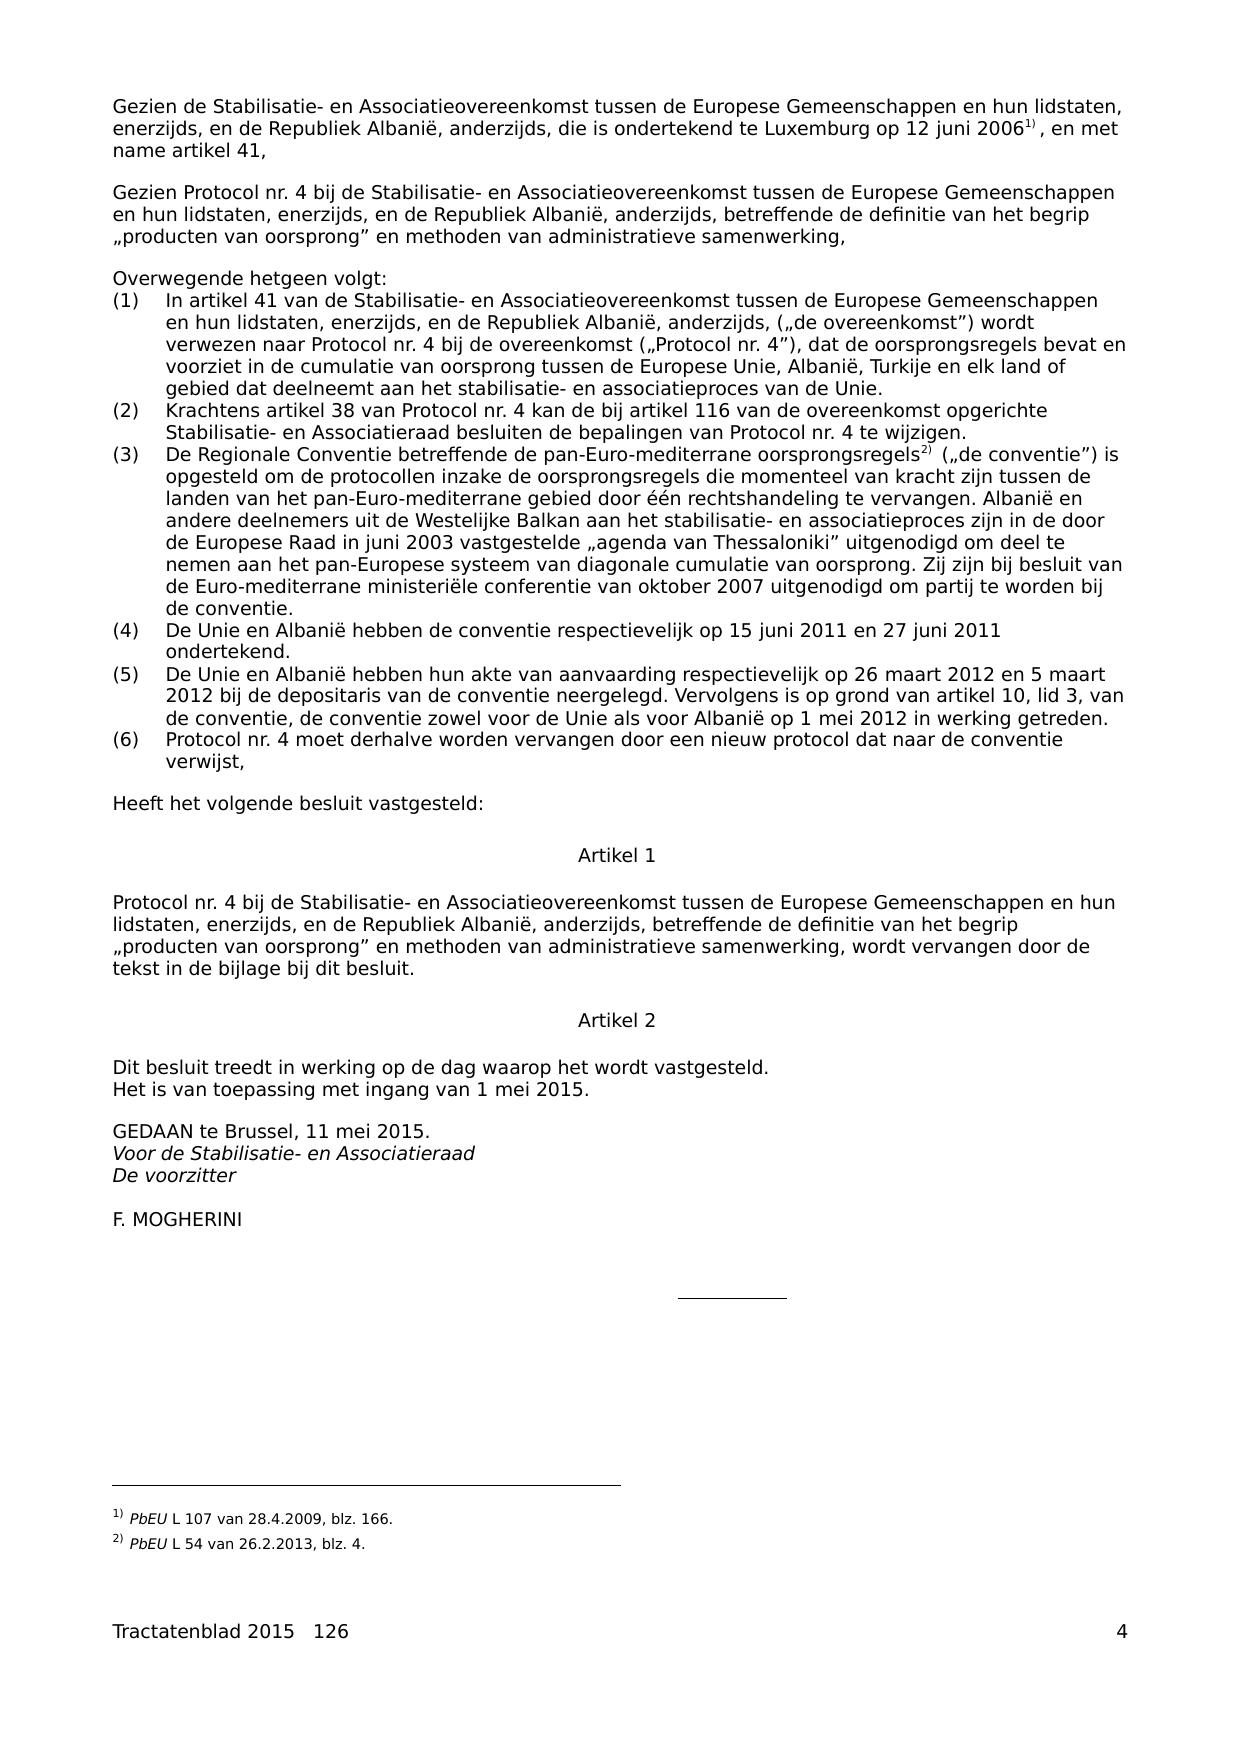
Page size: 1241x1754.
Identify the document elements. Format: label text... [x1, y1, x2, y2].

text GEDAAN te Brussel, 11 mei 2015. [112, 1121, 1128, 1143]
text (1) In artikel 41 van de Stabilisatie- en Associatieovereenkomst tussen de Europese Gemeenschappen en hun lidstaten, enerzijds, en de Republiek Albanië, anderzijds, („de overeenkomst”) wordt verwezen naar Protocol nr. 4 bij de overeenkomst („Protocol nr. 4”), dat de oorsprongsregels bevat en voorziet in de cumulatie van oorsprong tussen de Europese Unie, Albanië, Turkije en elk land of gebied dat deelneemt aan het stabilisatie- en associatieproces van de Unie. [112, 290, 1128, 400]
text Gezien de Stabilisatie- en Associatieovereenkomst tussen de Europese Gemeenschappen en hun lidstaten, enerzijds, en de Republiek Albanië, anderzijds, die is ondertekend te Luxemburg op 12 juni 2006, en met name artikel 41, [112, 96, 1128, 162]
text (6) Protocol nr. 4 moet derhalve worden vervangen door een nieuw protocol dat naar de conventie verwijst, [112, 729, 1128, 773]
text Gezien Protocol nr. 4 bij de Stabilisatie- en Associatieovereenkomst tussen de Europese Gemeenschappen en hun lidstaten, enerzijds, en de Republiek Albanië, anderzijds, betreffende de definitie van het begrip „producten van oorsprong” en methoden van administratieve samenwerking, [112, 182, 1128, 248]
text PbEU L 54 van 26.2.2013, blz. 4. [112, 1532, 1128, 1554]
text (2) Krachtens artikel 38 van Protocol nr. 4 kan de bij artikel 116 van de overeenkomst opgerichte Stabilisatie- en Associatieraad besluiten de bepalingen van Protocol nr. 4 te wijzigen. [112, 400, 1128, 444]
text PbEU L 107 van 28.4.2009, blz. 166. [112, 1507, 1128, 1529]
text Heeft het volgende besluit vastgesteld: [112, 793, 1128, 815]
text Overwegende hetgeen volgt: [112, 268, 1128, 290]
text (3) De Regionale Conventie betreffende de pan-Euro-mediterrane oorsprongsregels („de conventie”) is opgesteld om de protocollen inzake de oorsprongsregels die momenteel van kracht zijn tussen de landen van het pan-Euro-mediterrane gebied door één rechtshandeling te vervangen. Albanië en andere deelnemers uit de Westelijke Balkan aan het stabilisatie- en associatieproces zijn in de door de Europese Raad in juni 2003 vastgestelde „agenda van Thessaloniki” uitgenodigd om deel te nemen aan het pan-Europese systeem van diagonale cumulatie van oorsprong. Zij zijn bij besluit van de Euro-mediterrane ministeriële conferentie van oktober 2007 uitgenodigd om partij te worden bij de conventie. [112, 444, 1128, 619]
subtitle Artikel 2 [112, 1010, 1128, 1032]
subtitle Artikel 1 [112, 845, 1128, 867]
text Voor de Stabilisatie- en Associatieraad De voorzitter F. MOGHERINI [112, 1143, 1128, 1231]
text (4) De Unie en Albanië hebben de conventie respectievelijk op 15 juni 2011 en 27 juni 2011 ondertekend. [112, 619, 1128, 663]
text Protocol nr. 4 bij de Stabilisatie- en Associatieovereenkomst tussen de Europese Gemeenschappen en hun lidstaten, enerzijds, en de Republiek Albanië, anderzijds, betreffende de definitie van het begrip „producten van oorsprong” en methoden van administratieve samenwerking, wordt vervangen door de tekst in de bijlage bij dit besluit. [112, 892, 1128, 980]
text (5) De Unie en Albanië hebben hun akte van aanvaarding respectievelijk op 26 maart 2012 en 5 maart 2012 bij de depositaris van de conventie neergelegd. Vervolgens is op grond van artikel 10, lid 3, van de conventie, de conventie zowel voor de Unie als voor Albanië op 1 mei 2012 in werking getreden. [112, 663, 1128, 729]
text Het is van toepassing met ingang van 1 mei 2015. [112, 1079, 1128, 1101]
text Dit besluit treedt in werking op de dag waarop het wordt vastgesteld. [112, 1057, 1128, 1079]
